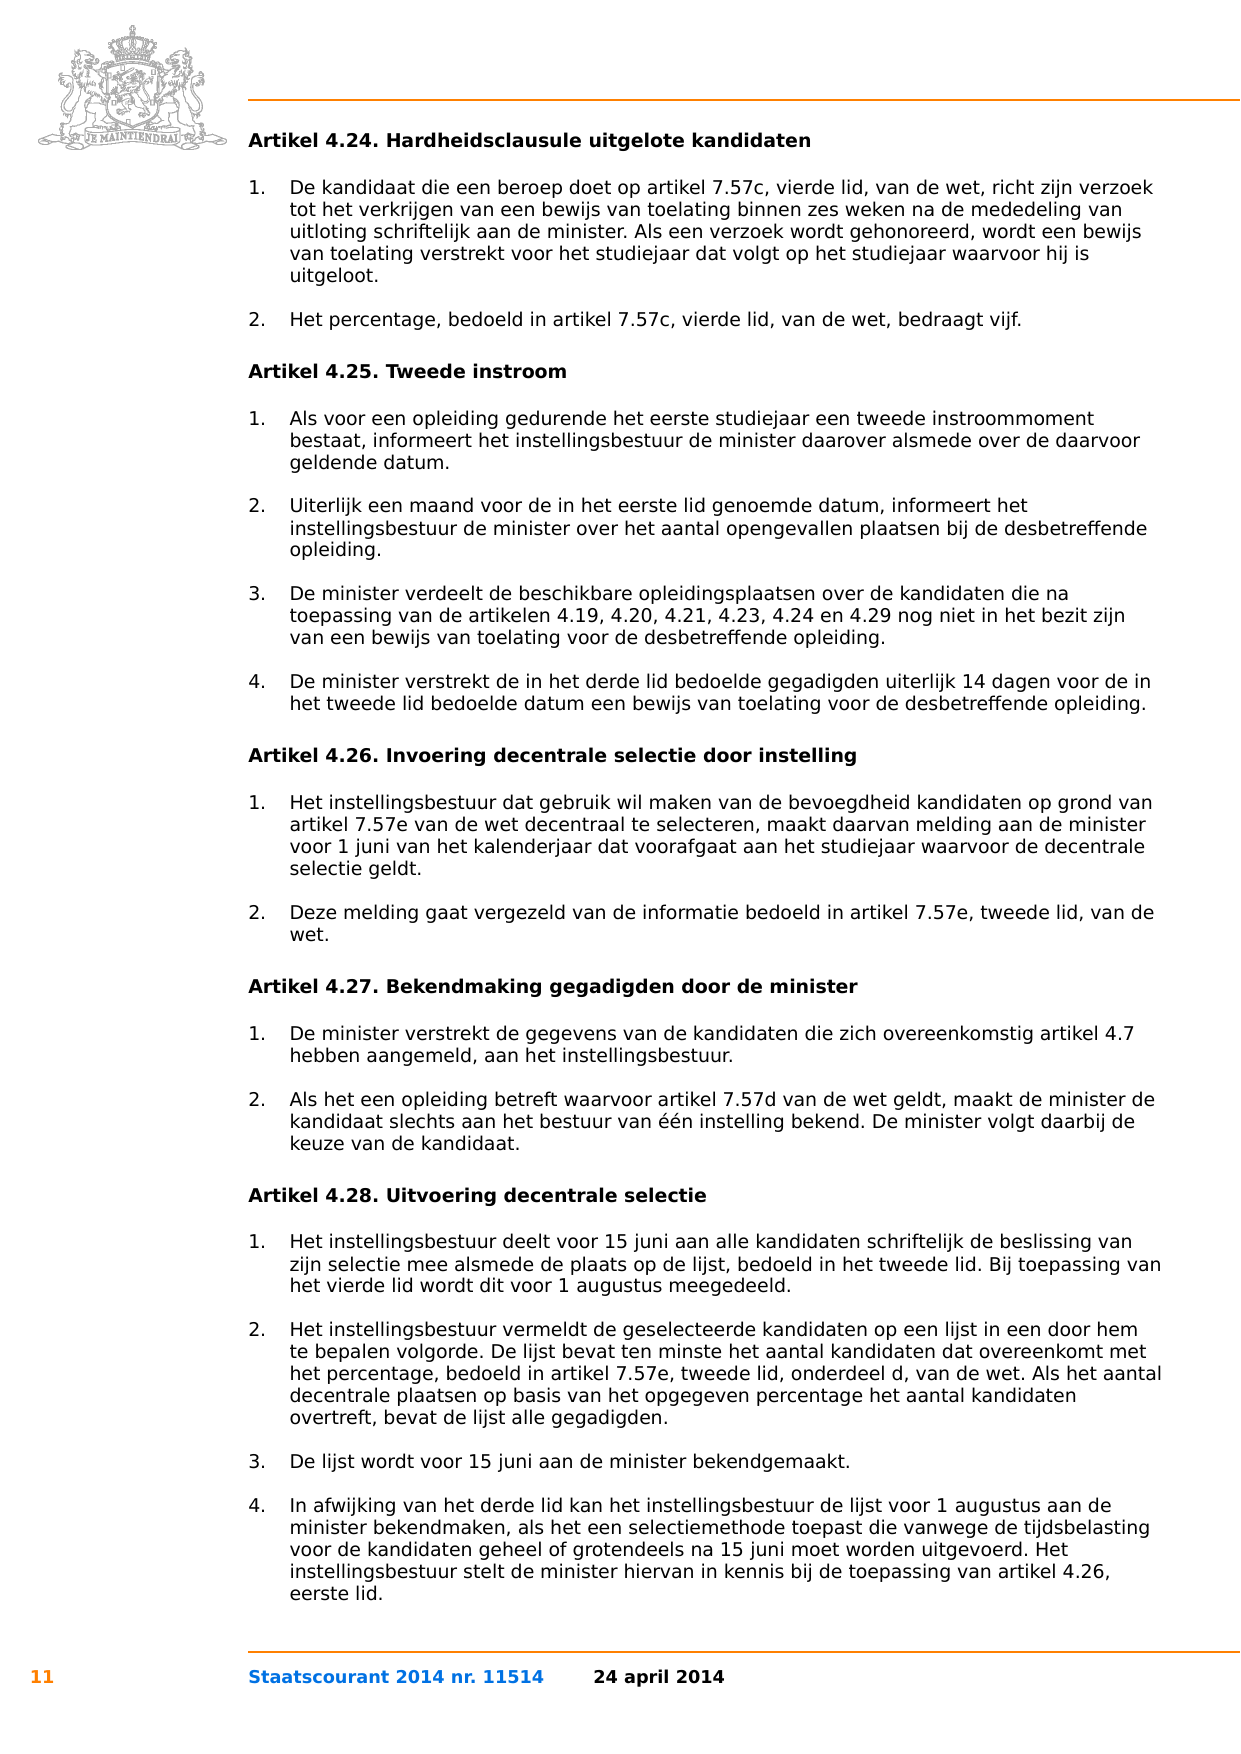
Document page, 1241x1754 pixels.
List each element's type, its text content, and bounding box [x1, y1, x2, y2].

text 1. Als voor een opleiding gedurende het eerste studiejaar een tweede instroommoment bestaat, informeert het instellingsbestuur de minister daarover alsmede over de daarvoor geldende datum. [248, 408, 1163, 473]
text 1. De minister verstrekt de gegevens van de kandidaten die zich overeenkomstig artikel 4.7 hebben aangemeld, aan het instellingsbestuur. [248, 1023, 1163, 1067]
text 1. Het instellingsbestuur deelt voor 15 juni aan alle kandidaten schriftelijk de beslissing van zijn selectie mee alsmede de plaats op de lijst, bedoeld in het tweede lid. Bij toepassing van het vierde lid wordt dit voor 1 augustus meegedeeld. [248, 1231, 1163, 1297]
subtitle Artikel 4.26. Invoering decentrale selectie door instelling [248, 745, 1163, 767]
text 4. In afwijking van het derde lid kan het instellingsbestuur de lijst voor 1 augustus aan de minister bekendmaken, als het een selectiemethode toepast die vanwege de tijdsbelasting voor de kandidaten geheel of grotendeels na 15 juni moet worden uitgevoerd. Het instellingsbestuur stelt de minister hiervan in kennis bij de toepassing van artikel 4.26, eerste lid. [248, 1495, 1163, 1605]
picture [38, 25, 227, 150]
subtitle Artikel 4.28. Uitvoering decentrale selectie [248, 1184, 1163, 1206]
text 2. Het instellingsbestuur vermeldt de geselecteerde kandidaten op een lijst in een door hem te bepalen volgorde. De lijst bevat ten minste het aantal kandidaten dat overeenkomt met het percentage, bedoeld in artikel 7.57e, tweede lid, onderdeel d, van de wet. Als het aantal decentrale plaatsen op basis van het opgegeven percentage het aantal kandidaten overtreft, bevat de lijst alle gegadigden. [248, 1319, 1163, 1429]
text 3. De minister verdeelt de beschikbare opleidingsplaatsen over de kandidaten die na toepassing van de artikelen 4.19, 4.20, 4.21, 4.23, 4.24 en 4.29 nog niet in het bezit zijn van een bewijs van toelating voor de desbetreffende opleiding. [248, 583, 1163, 649]
text 2. Als het een opleiding betreft waarvoor artikel 7.57d van de wet geldt, maakt de minister de kandidaat slechts aan het bestuur van één instelling bekend. De minister volgt daarbij de keuze van de kandidaat. [248, 1088, 1163, 1154]
text 1. De kandidaat die een beroep doet op artikel 7.57c, vierde lid, van de wet, richt zijn verzoek tot het verkrijgen van een bewijs van toelating binnen zes weken na de mededeling van uitloting schriftelijk aan de minister. Als een verzoek wordt gehonoreerd, wordt een bewijs van toelating verstrekt voor het studiejaar dat volgt op het studiejaar waarvoor hij is uitgeloot. [248, 177, 1163, 287]
subtitle Artikel 4.24. Hardheidsclausule uitgelote kandidaten [248, 130, 1163, 152]
subtitle Artikel 4.27. Bekendmaking gegadigden door de minister [248, 976, 1163, 998]
text 2. Uiterlijk een maand voor de in het eerste lid genoemde datum, informeert het instellingsbestuur de minister over het aantal opengevallen plaatsen bij de desbetreffende opleiding. [248, 495, 1163, 561]
text 3. De lijst wordt voor 15 juni aan de minister bekendgemaakt. [248, 1451, 1163, 1473]
text 1. Het instellingsbestuur dat gebruik wil maken van de bevoegdheid kandidaten op grond van artikel 7.57e van de wet decentraal te selecteren, maakt daarvan melding aan de minister voor 1 juni van het kalenderjaar dat voorafgaat aan het studiejaar waarvoor de decentrale selectie geldt. [248, 792, 1163, 880]
subtitle Artikel 4.25. Tweede instroom [248, 361, 1163, 383]
text 2. Deze melding gaat vergezeld van de informatie bedoeld in artikel 7.57e, tweede lid, van de wet. [248, 902, 1163, 946]
text 2. Het percentage, bedoeld in artikel 7.57c, vierde lid, van de wet, bedraagt vijf. [248, 309, 1163, 331]
text 4. De minister verstrekt de in het derde lid bedoelde gegadigden uiterlijk 14 dagen voor de in het tweede lid bedoelde datum een bewijs van toelating voor de desbetreffende opleiding. [248, 671, 1163, 715]
